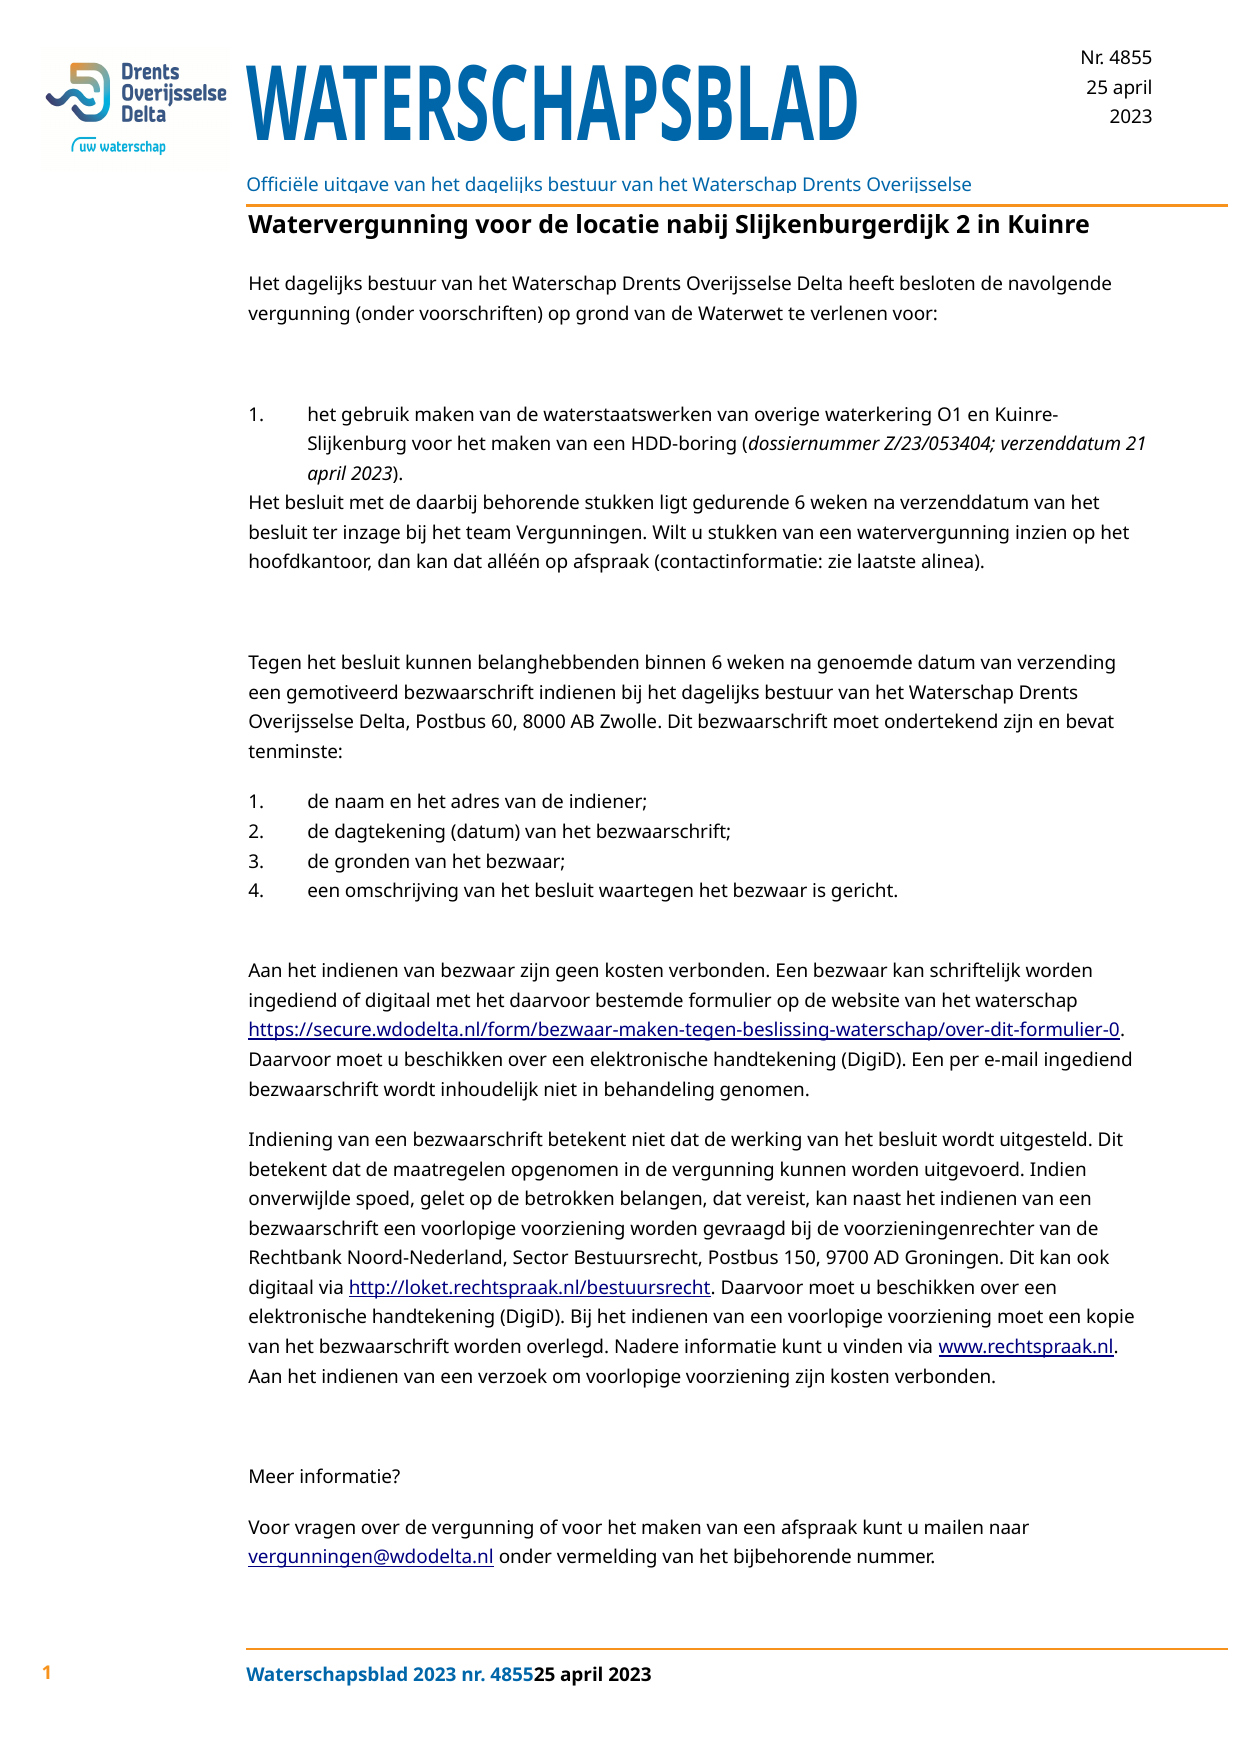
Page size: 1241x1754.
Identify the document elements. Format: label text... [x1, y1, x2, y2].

text Aan het indienen van bezwaar zijn geen kosten verbonden. Een bezwaar kan schriftelijk worden ingediend of digitaal met het daarvoor bestemde formulier op de website van het waterschap https://secure.wdodelta.nl/form/bezwaar-maken-tegen-beslissing-waterschap/over-dit-formulier-0. Daarvoor moet u beschikken over een elektronische handtekening (DigiD). Een per e-mail ingediend bezwaarschrift wordt inhoudelijk niet in behandeling genomen. [248, 957, 1152, 1101]
list het gebruik maken van de waterstaatswerken van overige waterkering O1 en Kuinre-Slijkenburg voor het maken van een HDD-boring (dossiernummer Z/23/053404; verzenddatum 21 april 2023). [248, 401, 1152, 486]
text Voor vragen over de vergunning of voor het maken van een afspraak kunt u mailen naar vergunningen@wdodelta.nl onder vermelding van het bijbehorende nummer. [248, 1514, 1152, 1569]
list een omschrijving van het besluit waartegen het bezwaar is gericht. [248, 877, 1152, 903]
text Watervergunning voor de locatie nabij Slijkenburgerdijk 2 in Kuinre [248, 207, 1152, 241]
text Het dagelijks bestuur van het Waterschap Drents Overijsselse Delta heeft besloten de navolgende vergunning (onder voorschriften) op grond van de Waterwet te verlenen voor: [248, 270, 1152, 326]
text Meer informatie? [248, 1464, 1152, 1489]
list de gronden van het bezwaar; [248, 848, 1152, 873]
list de naam en het adres van de indiener; [248, 789, 1152, 814]
text Het besluit met de daarbij behorende stukken ligt gedurende 6 weken na verzenddatum van het besluit ter inzage bij het team Vergunningen. Wilt u stukken van een watervergunning inzien op het hoofdkantoor, dan kan dat alléén op afspraak (contactinformatie: zie laatste alinea). [248, 489, 1152, 574]
text Tegen het besluit kunnen belanghebbenden binnen 6 weken na genoemde datum van verzending een gemotiveerd bezwaarschrift indienen bij het dagelijks bestuur van het Waterschap Drents Overijsselse Delta, Postbus 60, 8000 AB Zwolle. Dit bezwaarschrift moet ondertekend zijn en bevat tenminste: [248, 649, 1152, 764]
picture [41, 47, 231, 172]
list de dagtekening (datum) van het bezwaarschrift; [248, 818, 1152, 844]
text Indiening van een bezwaarschrift betekent niet dat de werking van het besluit wordt uitgesteld. Dit betekent dat de maatregelen opgenomen in de vergunning kunnen worden uitgevoerd. Indien onverwijlde spoed, gelet op de betrokken belangen, dat vereist, kan naast het indienen van een bezwaarschrift een voorlopige voorziening worden gevraagd bij de voorzieningenrechter van de Rechtbank Noord-Nederland, Sector Bestuursrecht, Postbus 150, 9700 AD Groningen. Dit kan ook digitaal via http://loket.rechtspraak.nl/bestuursrecht. Daarvoor moet u beschikken over een elektronische handtekening (DigiD). Bij het indienen van een voorlopige voorziening moet een kopie van het bezwaarschrift worden overlegd. Nadere informatie kunt u vinden via www.rechtspraak.nl. Aan het indienen van een verzoek om voorlopige voorziening zijn kosten verbonden. [248, 1126, 1152, 1388]
